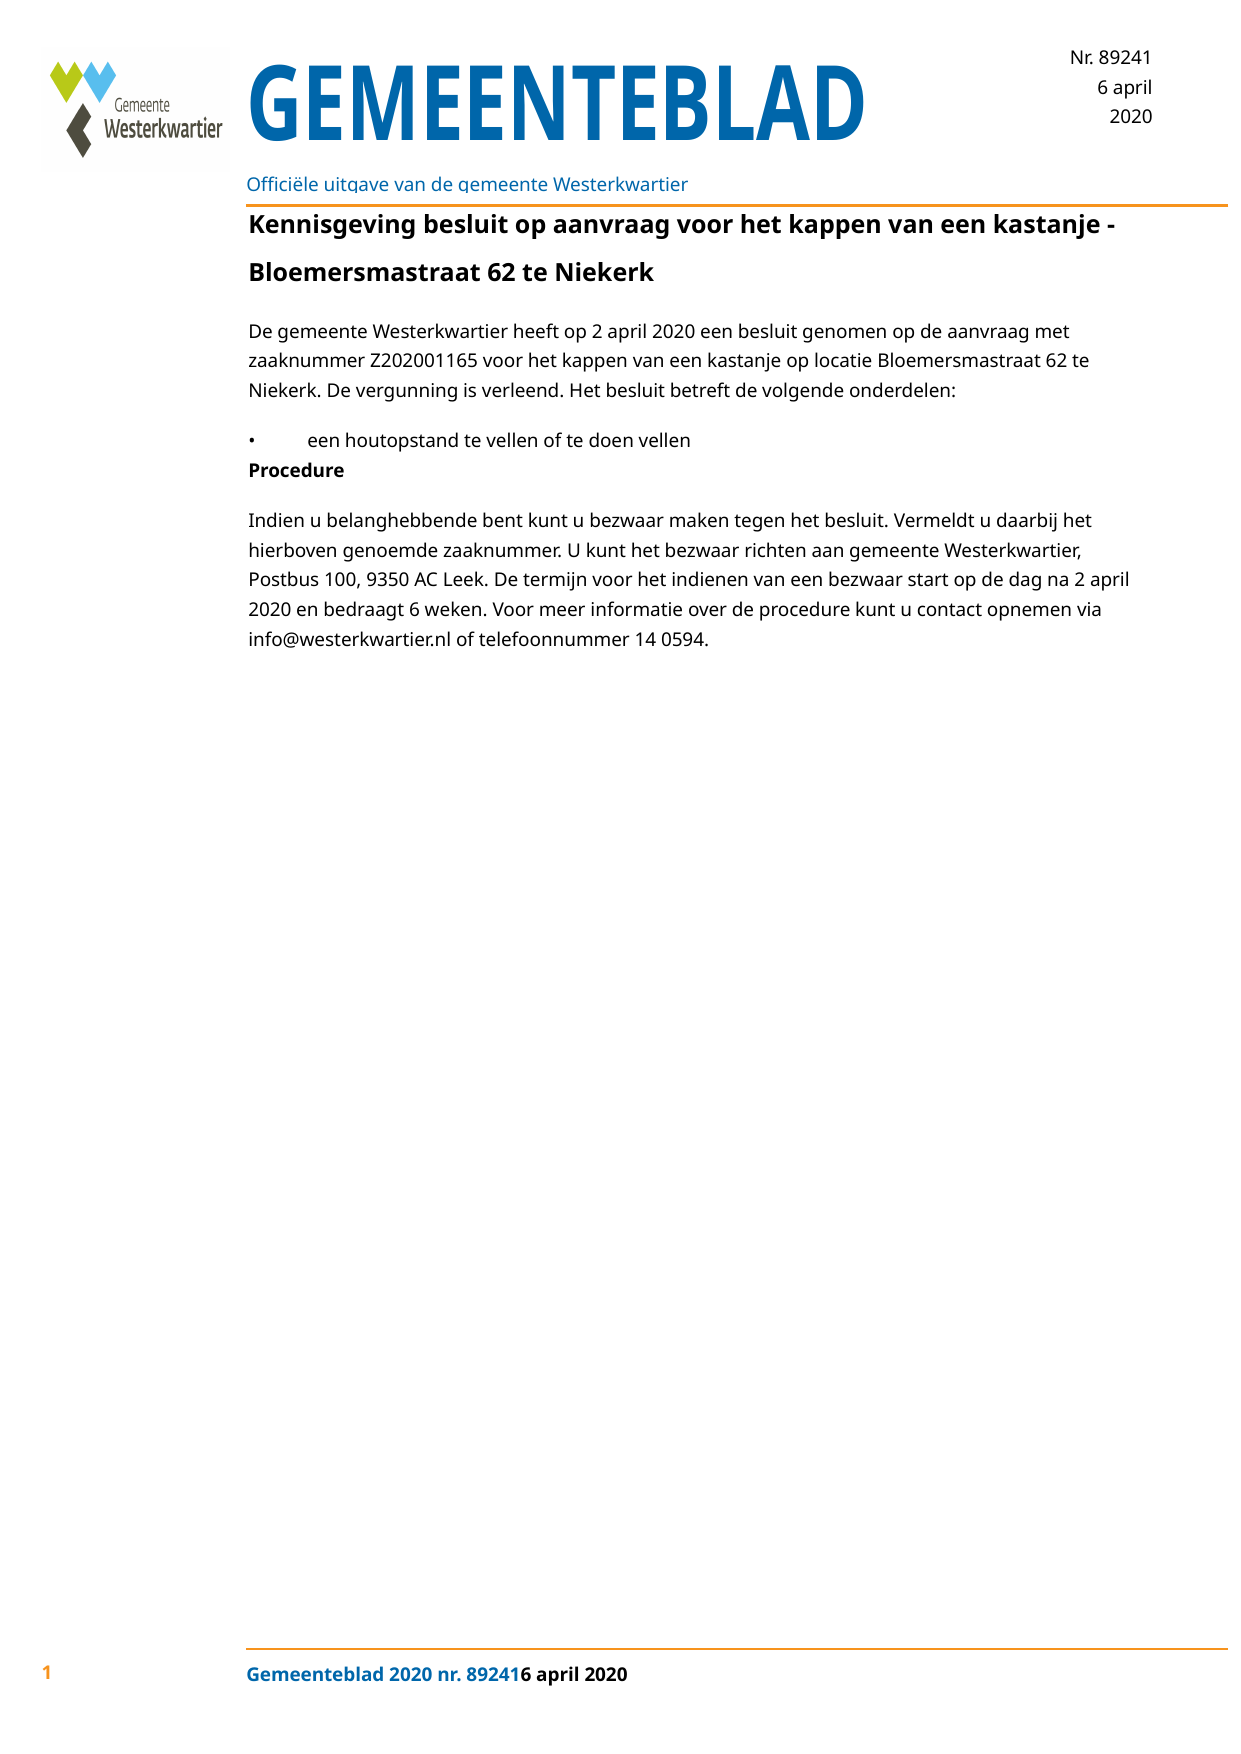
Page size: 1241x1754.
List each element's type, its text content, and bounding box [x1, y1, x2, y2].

list een houtopstand te vellen of te doen vellen [248, 427, 1152, 453]
text De gemeente Westerkwartier heeft op 2 april 2020 een besluit genomen op de aanvraag met zaaknummer Z202001165 voor het kappen van een kastanje op locatie Bloemersmastraat 62 te Niekerk. De vergunning is verleend. Het besluit betreft de volgende onderdelen: [248, 318, 1152, 403]
picture [41, 47, 231, 172]
text Indien u belanghebbende bent kunt u bezwaar maken tegen het besluit. Vermeldt u daarbij het hierboven genoemde zaaknummer. U kunt het bezwaar richten aan gemeente Westerkwartier, Postbus 100, 9350 AC Leek. De termijn voor het indienen van een bezwaar start op de dag na 2 april 2020 en bedraagt 6 weken. Voor meer informatie over de procedure kunt u contact opnemen via info@westerkwartier.nl of telefoonnummer 14 0594. [248, 507, 1152, 652]
text Procedure [248, 457, 1152, 483]
text Kennisgeving besluit op aanvraag voor het kappen van een kastanje - Bloemersmastraat 62 te Niekerk [248, 207, 1152, 288]
